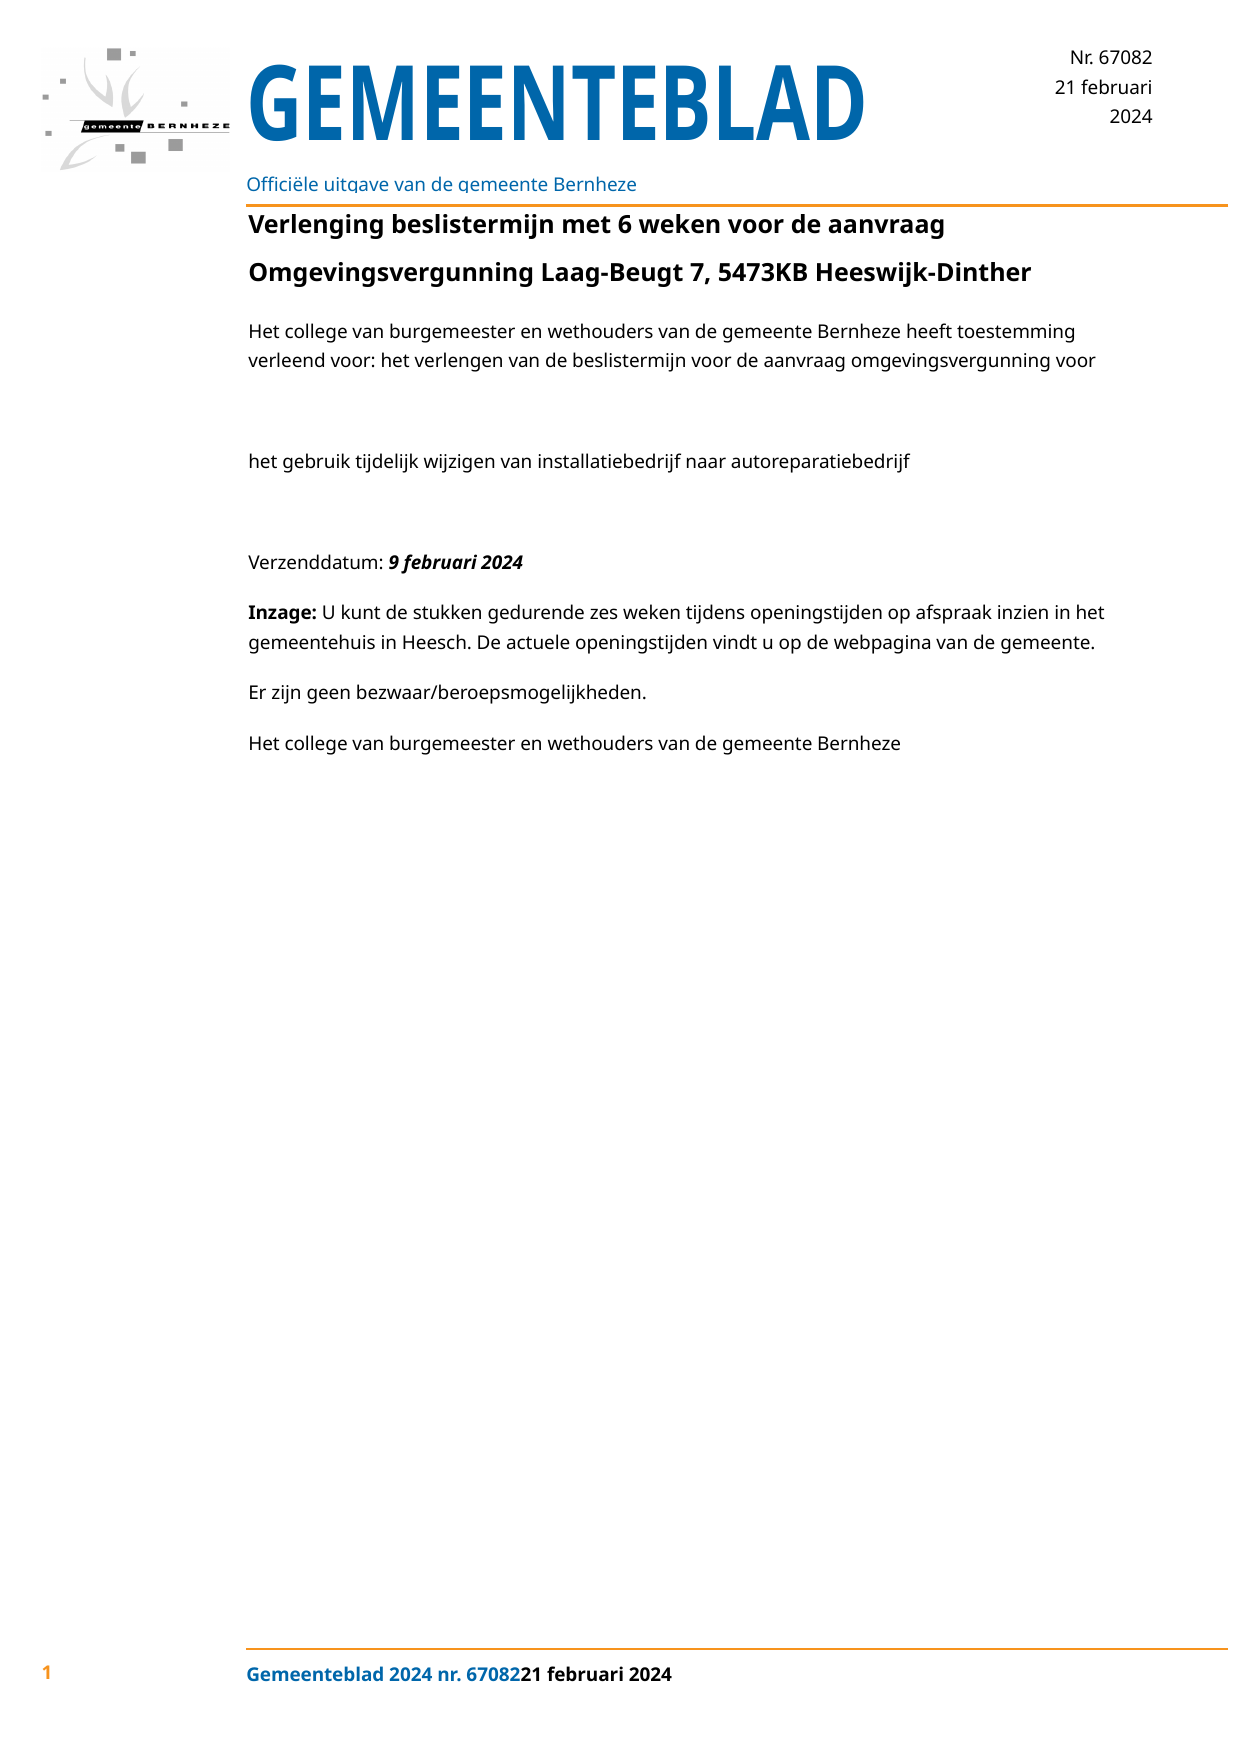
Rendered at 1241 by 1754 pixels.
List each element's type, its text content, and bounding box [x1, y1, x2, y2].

text Er zijn geen bezwaar/beroepsmogelijkheden. [248, 679, 1152, 705]
text Inzage: U kunt de stukken gedurende zes weken tijdens openingstijden op afspraak inzien in het gemeentehuis in Heesch. De actuele openingstijden vindt u op de webpagina van de gemeente. [248, 599, 1152, 655]
text Het college van burgemeester en wethouders van de gemeente Bernheze heeft toestemming verleend voor: het verlengen van de beslistermijn voor de aanvraag omgevingsvergunning voor [248, 318, 1152, 373]
text het gebruik tijdelijk wijzigen van installatiebedrijf naar autoreparatiebedrijf [248, 448, 1152, 474]
text Het college van burgemeester en wethouders van de gemeente Bernheze [248, 730, 1152, 756]
picture [41, 47, 231, 172]
text Verlenging beslistermijn met 6 weken voor de aanvraag Omgevingsvergunning Laag-Beugt 7, 5473KB Heeswijk-Dinther [248, 207, 1152, 288]
text Verzenddatum: 9 februari 2024 [248, 549, 1152, 575]
